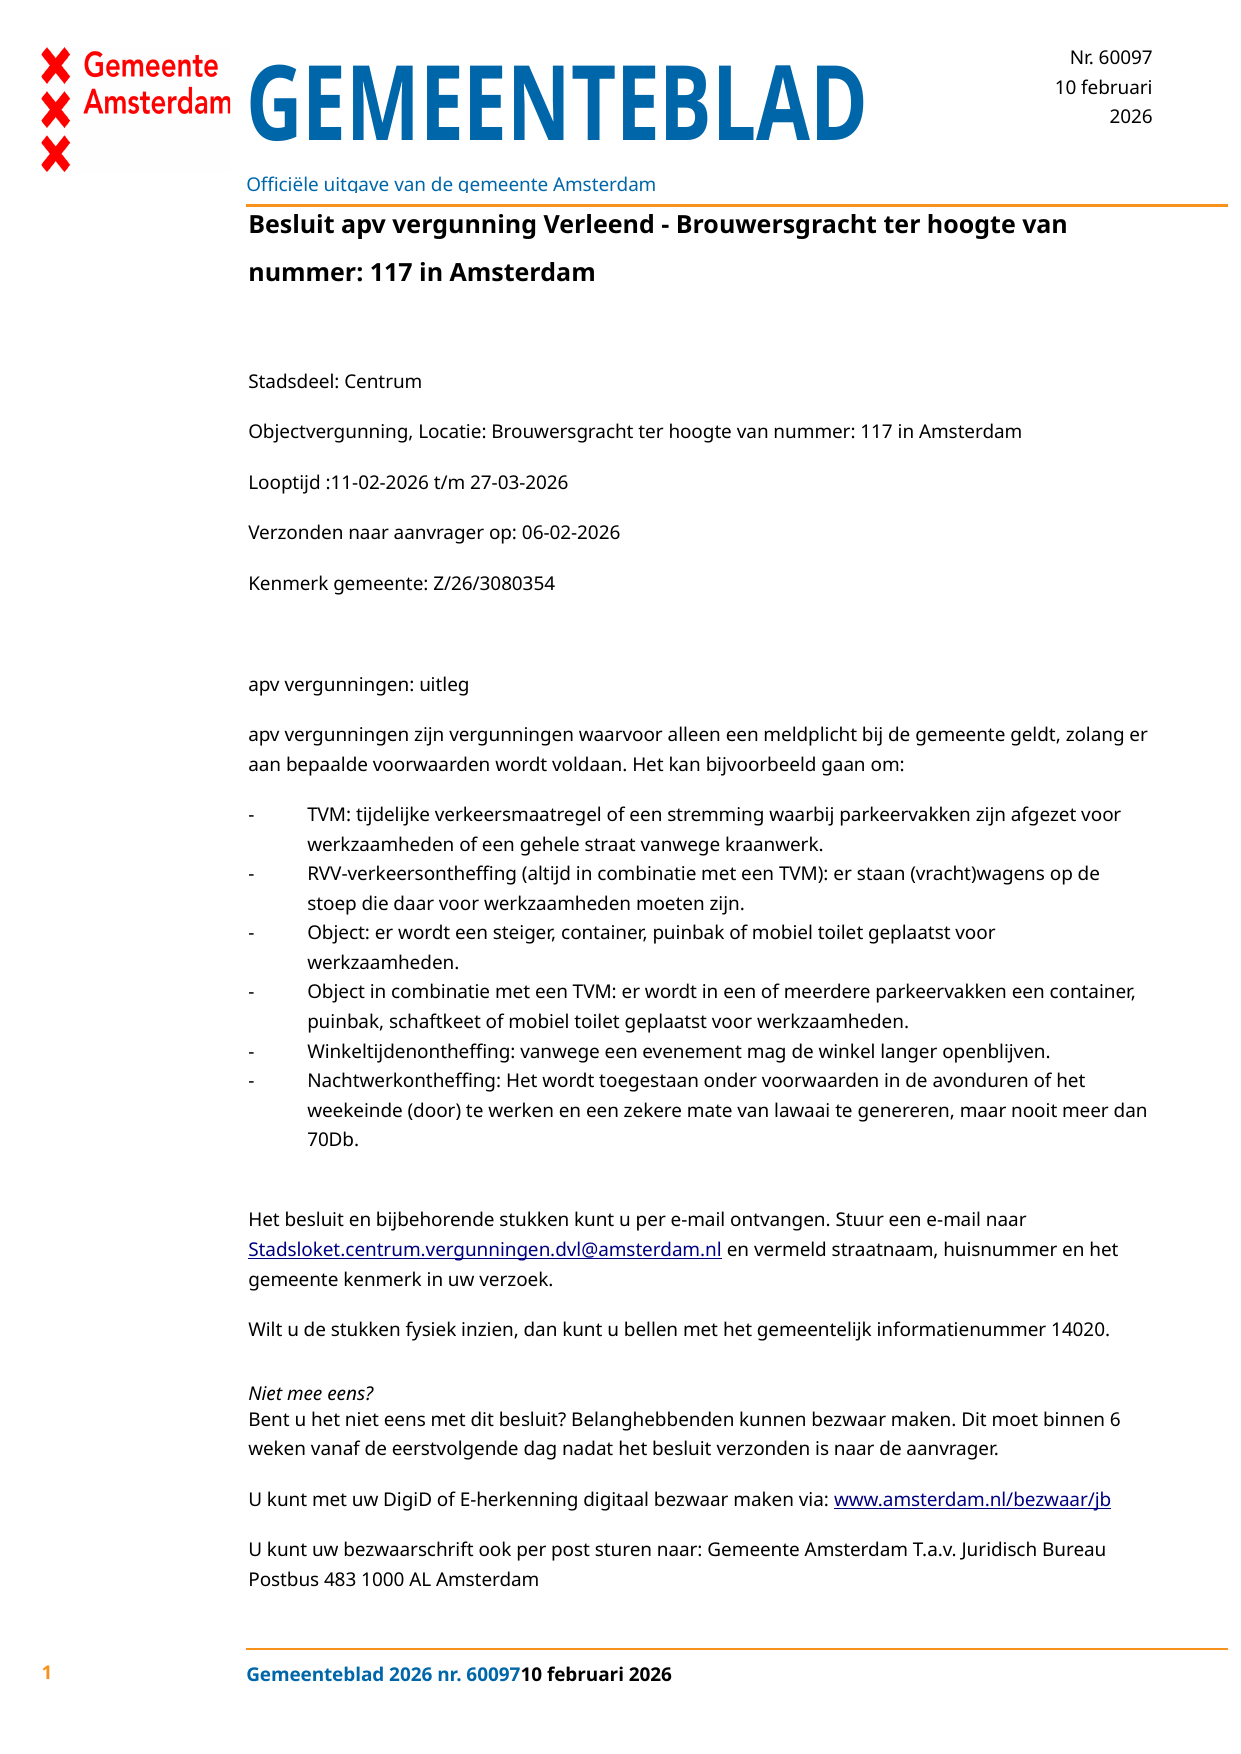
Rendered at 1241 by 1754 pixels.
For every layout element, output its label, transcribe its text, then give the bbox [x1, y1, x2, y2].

list Object in combinatie met een TVM: er wordt in een of meerdere parkeervakken een container, puinbak, schaftkeet of mobiel toilet geplaatst voor werkzaamheden. [248, 979, 1152, 1034]
text Looptijd :11-02-2026 t/m 27-03-2026 [248, 469, 1152, 495]
text Besluit apv vergunning Verleend - Brouwersgracht ter hoogte van nummer: 117 in Amsterdam [248, 207, 1152, 288]
list TVM: tijdelijke verkeersmaatregel of een stremming waarbij parkeervakken zijn afgezet voor werkzaamheden of een gehele straat vanwege kraanwerk. [248, 801, 1152, 857]
text U kunt uw bezwaarschrift ook per post sturen naar: Gemeente Amsterdam T.a.v. Juridisch Bureau Postbus 483 1000 AL Amsterdam [248, 1536, 1152, 1592]
text Kenmerk gemeente: Z/26/3080354 [248, 570, 1152, 596]
text Objectvergunning, Locatie: Brouwersgracht ter hoogte van nummer: 117 in Amsterdam [248, 419, 1152, 444]
text apv vergunningen: uitleg [248, 671, 1152, 697]
text apv vergunningen zijn vergunningen waarvoor alleen een meldplicht bij de gemeente geldt, zolang er aan bepaalde voorwaarden wordt voldaan. Het kan bijvoorbeeld gaan om: [248, 721, 1152, 777]
text Wilt u de stukken fysiek inzien, dan kunt u bellen met het gemeentelijk informatienummer 14020. [248, 1316, 1152, 1342]
text Stadsdeel: Centrum [248, 368, 1152, 394]
list Winkeltijdenontheffing: vanwege een evenement mag de winkel langer openblijven. [248, 1038, 1152, 1064]
text Verzonden naar aanvrager op: 06-02-2026 [248, 519, 1152, 545]
list Object: er wordt een steiger, container, puinbak of mobiel toilet geplaatst voor werkzaamheden. [248, 919, 1152, 975]
list Nachtwerkontheffing: Het wordt toegestaan onder voorwaarden in de avonduren of het weekeinde (door) te werken en een zekere mate van lawaai te genereren, maar nooit meer dan 70Db. [248, 1067, 1152, 1152]
text Het besluit en bijbehorende stukken kunt u per e-mail ontvangen. Stuur een e-mail naar Stadsloket.centrum.vergunningen.dvl@amsterdam.nl en vermeld straatnaam, huisnummer en het gemeente kenmerk in uw verzoek. [248, 1207, 1152, 1292]
list RVV-verkeersontheffing (altijd in combinatie met een TVM): er staan (vracht)wagens op de stoep die daar voor werkzaamheden moeten zijn. [248, 860, 1152, 916]
text U kunt met uw DigiD of E-herkenning digitaal bezwaar maken via: www.amsterdam.nl/bezwaar/jb [248, 1486, 1152, 1512]
picture [41, 47, 231, 172]
text Niet mee eens? [248, 1380, 1152, 1406]
text Bent u het niet eens met dit besluit? Belanghebbenden kunnen bezwaar maken. Dit moet binnen 6 weken vanaf de eerstvolgende dag nadat het besluit verzonden is naar de aanvrager. [248, 1406, 1152, 1461]
